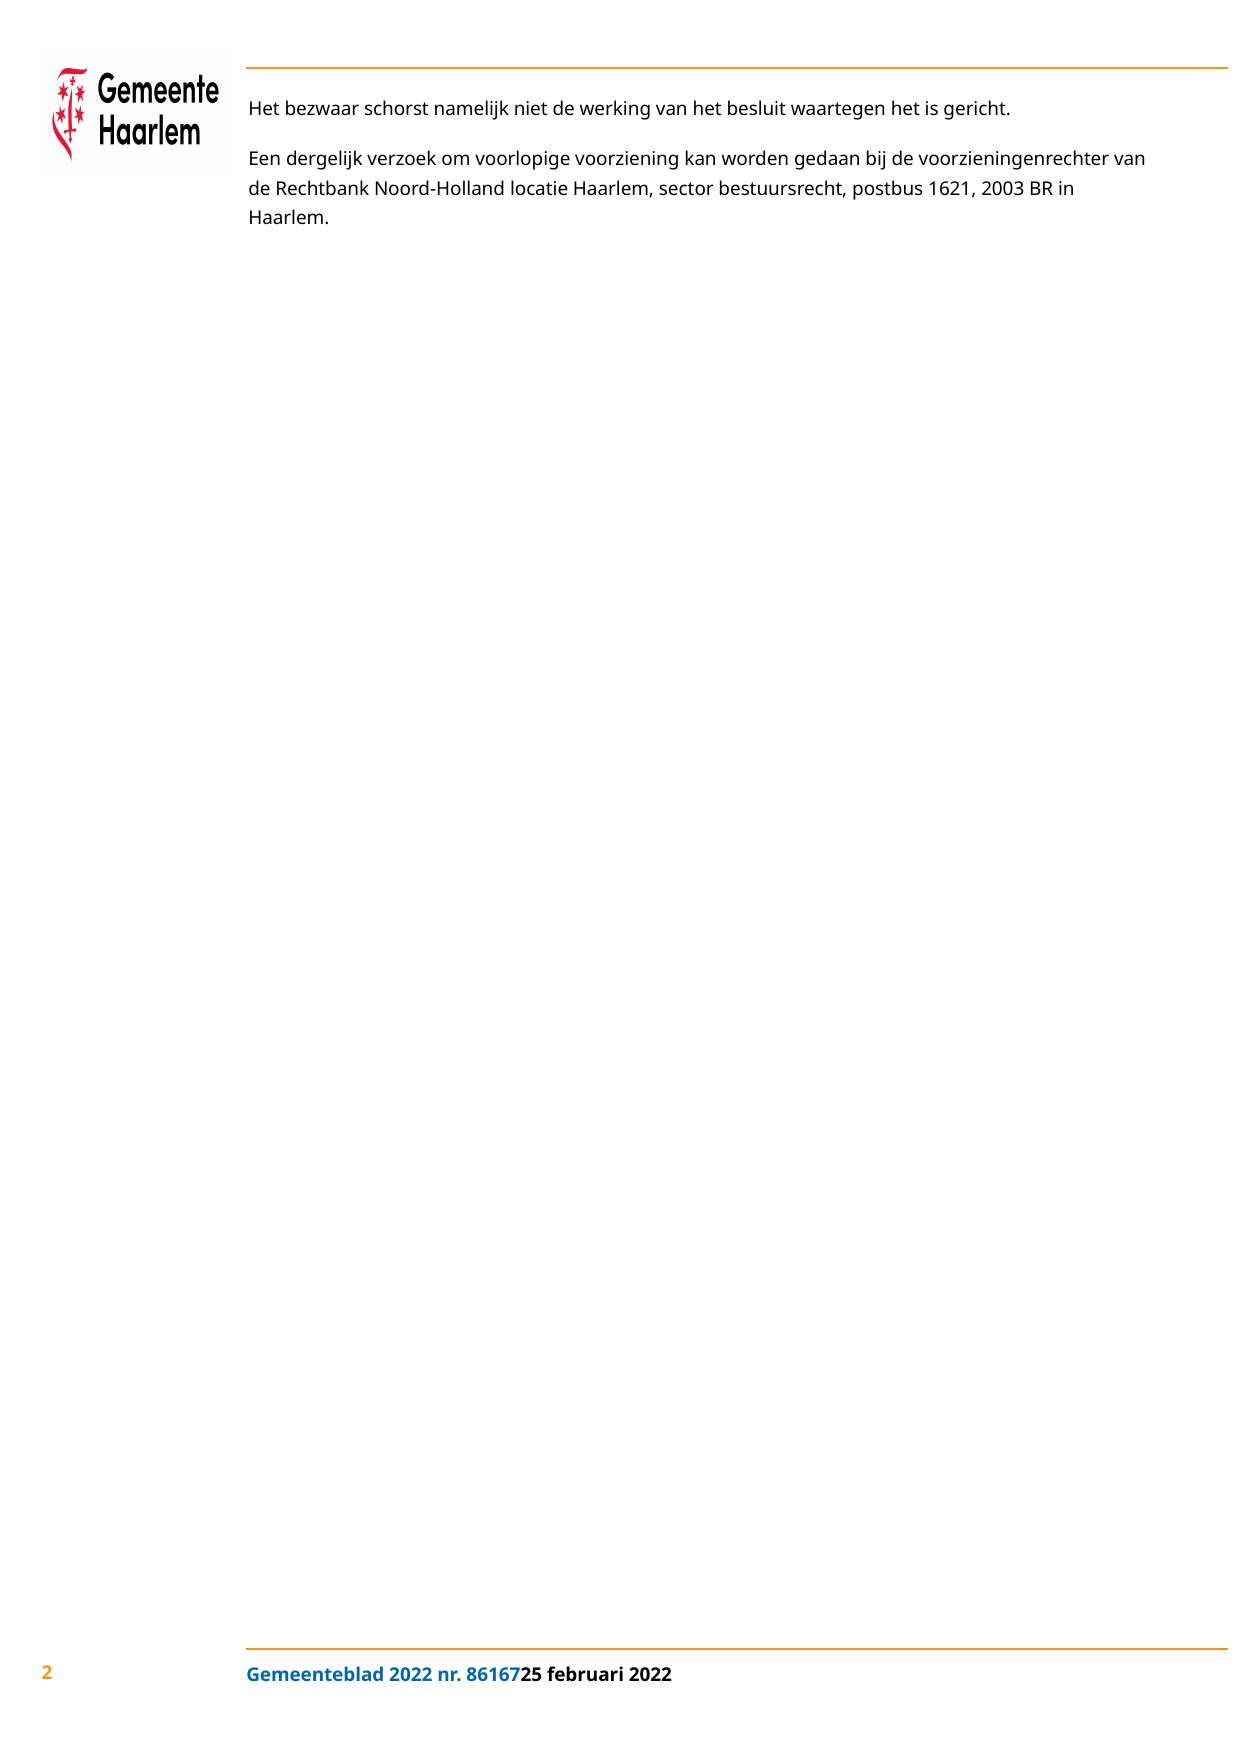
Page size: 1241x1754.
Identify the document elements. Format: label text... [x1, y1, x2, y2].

text Het bezwaar schorst namelijk niet de werking van het besluit waartegen het is gericht. [248, 95, 1152, 121]
picture [41, 47, 231, 172]
text Een dergelijk verzoek om voorlopige voorziening kan worden gedaan bij de voorzieningenrechter van de Rechtbank Noord-Holland locatie Haarlem, sector bestuursrecht, postbus 1621, 2003 BR in Haarlem. [248, 145, 1152, 230]
